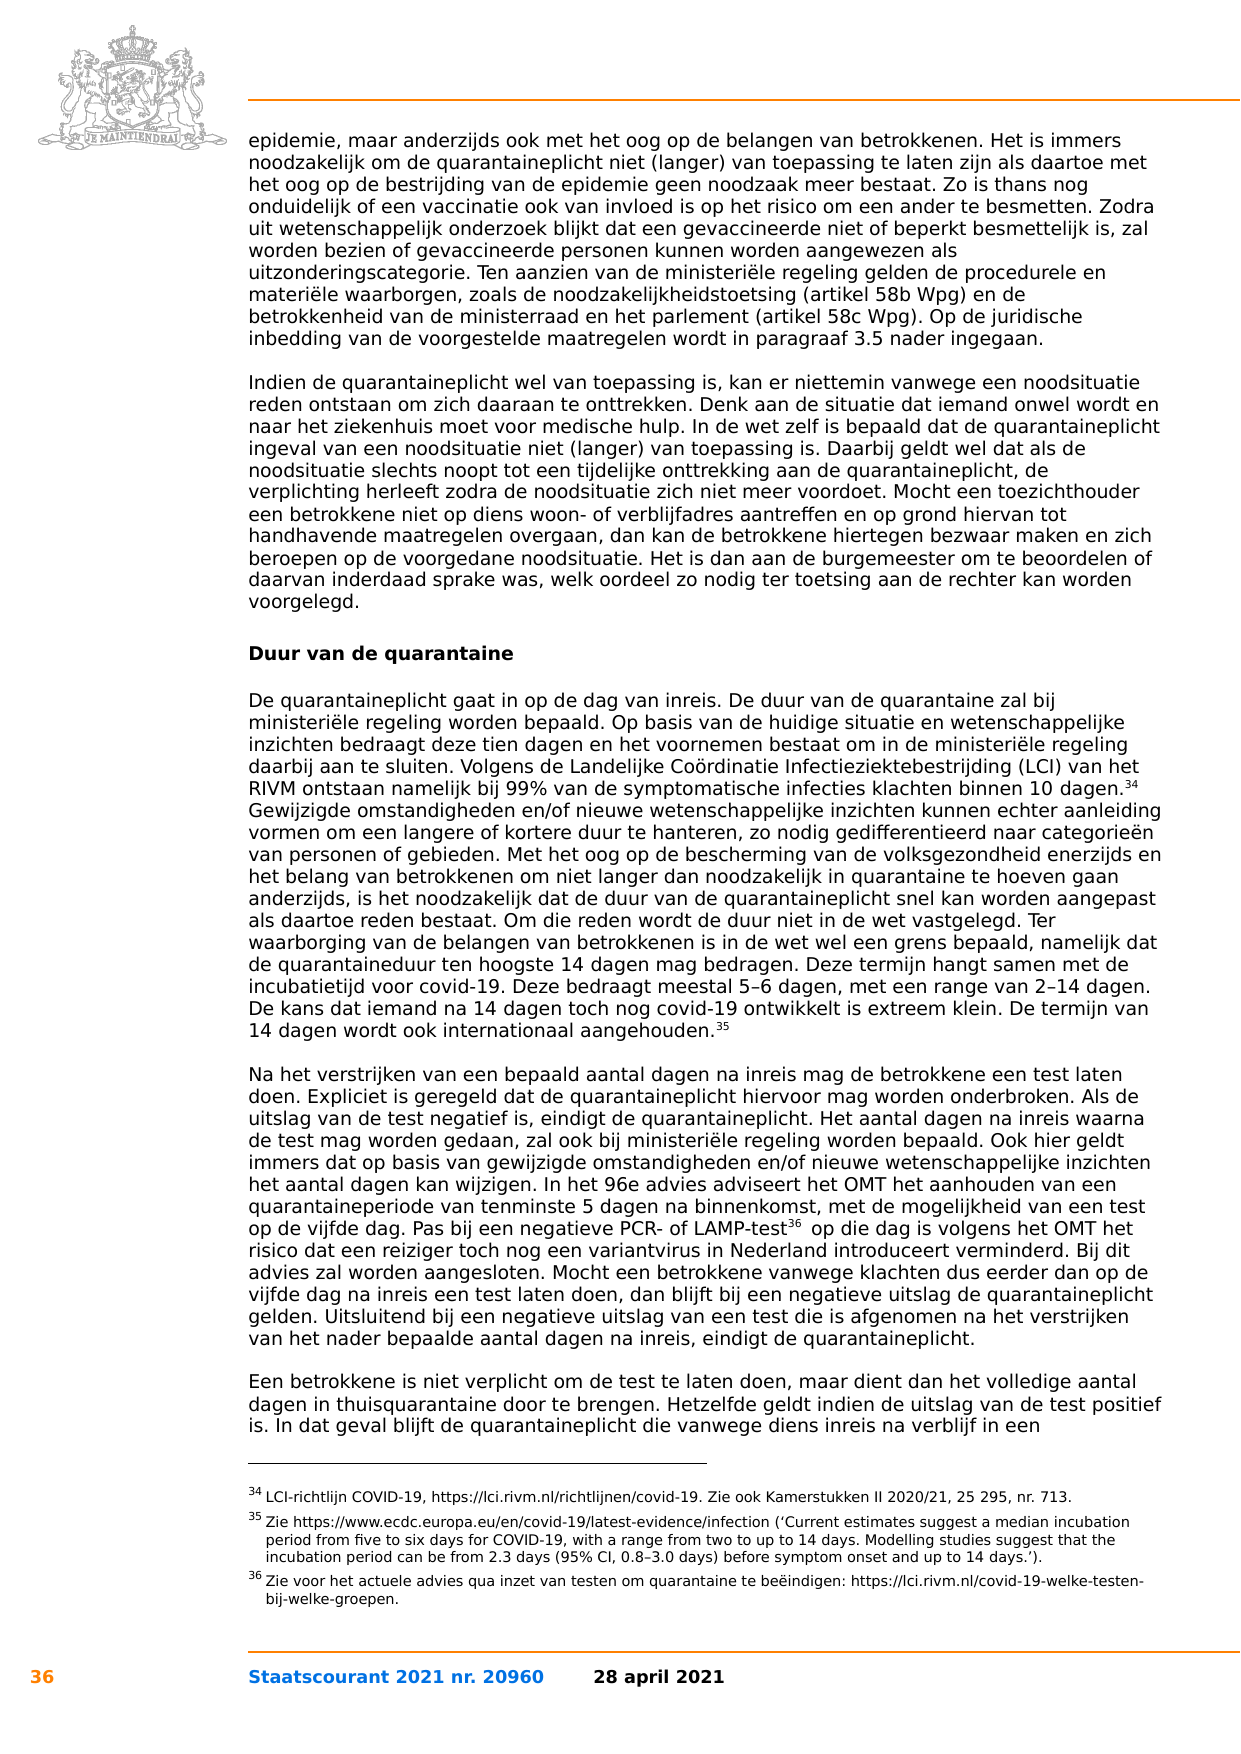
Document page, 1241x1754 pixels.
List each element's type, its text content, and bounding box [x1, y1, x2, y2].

text Indien de quarantaineplicht wel van toepassing is, kan er niettemin vanwege een noodsituatie reden ontstaan om zich daaraan te onttrekken. Denk aan de situatie dat iemand onwel wordt en naar het ziekenhuis moet voor medische hulp. In de wet zelf is bepaald dat de quarantaineplicht ingeval van een noodsituatie niet (langer) van toepassing is. Daarbij geldt wel dat als de noodsituatie slechts noopt tot een tijdelijke onttrekking aan de quarantaineplicht, de verplichting herleeft zodra de noodsituatie zich niet meer voordoet. Mocht een toezichthouder een betrokkene niet op diens woon- of verblijfadres aantreffen en op grond hiervan tot handhavende maatregelen overgaan, dan kan de betrokkene hiertegen bezwaar maken en zich beroepen op de voorgedane noodsituatie. Het is dan aan de burgemeester om te beoordelen of daarvan inderdaad sprake was, welk oordeel zo nodig ter toetsing aan de rechter kan worden voorgelegd. [248, 372, 1163, 613]
text Een betrokkene is niet verplicht om de test te laten doen, maar dient dan het volledige aantal dagen in thuisquarantaine door te brengen. Hetzelfde geldt indien de uitslag van de test positief is. In dat geval blijft de quarantaineplicht die vanwege diens inreis na verblijf in een [248, 1371, 1163, 1437]
text Na het verstrijken van een bepaald aantal dagen na inreis mag de betrokkene een test laten doen. Expliciet is geregeld dat de quarantaineplicht hiervoor mag worden onderbroken. Als de uitslag van de test negatief is, eindigt de quarantaineplicht. Het aantal dagen na inreis waarna de test mag worden gedaan, zal ook bij ministeriële regeling worden bepaald. Ook hier geldt immers dat op basis van gewijzigde omstandigheden en/of nieuwe wetenschappelijke inzichten het aantal dagen kan wijzigen. In het 96e advies adviseert het OMT het aanhouden van een quarantaineperiode van tenminste 5 dagen na binnenkomst, met de mogelijkheid van een test op de vijfde dag. Pas bij een negatieve PCR- of LAMP-test op die dag is volgens het OMT het risico dat een reiziger toch nog een variantvirus in Nederland introduceert verminderd. Bij dit advies zal worden aangesloten. Mocht een betrokkene vanwege klachten dus eerder dan op de vijfde dag na inreis een test laten doen, dan blijft bij een negatieve uitslag de quarantaineplicht gelden. Uitsluitend bij een negatieve uitslag van een test die is afgenomen na het verstrijken van het nader bepaalde aantal dagen na inreis, eindigt de quarantaineplicht. [248, 1064, 1163, 1349]
text Zie https://www.ecdc.europa.eu/en/covid-19/latest-evidence/infection (‘Current estimates suggest a median incubation period from five to six days for COVID-19, with a range from two to up to 14 days. Modelling studies suggest that the incubation period can be from 2.3 days (95% CI, 0.8–3.0 days) before symptom onset and up to 14 days.’). [248, 1510, 1163, 1566]
subtitle Duur van de quarantaine [248, 643, 1163, 665]
picture [38, 25, 227, 150]
text Zie voor het actuele advies qua inzet van testen om quarantaine te beëindigen: https://lci.rivm.nl/covid-19-welke-testen-bij-welke-groepen. [248, 1569, 1163, 1608]
text epidemie, maar anderzijds ook met het oog op de belangen van betrokkenen. Het is immers noodzakelijk om de quarantaineplicht niet (langer) van toepassing te laten zijn als daartoe met het oog op de bestrijding van de epidemie geen noodzaak meer bestaat. Zo is thans nog onduidelijk of een vaccinatie ook van invloed is op het risico om een ander te besmetten. Zodra uit wetenschappelijk onderzoek blijkt dat een gevaccineerde niet of beperkt besmettelijk is, zal worden bezien of gevaccineerde personen kunnen worden aangewezen als uitzonderingscategorie. Ten aanzien van de ministeriële regeling gelden de procedurele en materiële waarborgen, zoals de noodzakelijkheidstoetsing (artikel 58b Wpg) en de betrokkenheid van de ministerraad en het parlement (artikel 58c Wpg). Op de juridische inbedding van de voorgestelde maatregelen wordt in paragraaf 3.5 nader ingegaan. [248, 130, 1163, 350]
text De quarantaineplicht gaat in op de dag van inreis. De duur van de quarantaine zal bij ministeriële regeling worden bepaald. Op basis van de huidige situatie en wetenschappelijke inzichten bedraagt deze tien dagen en het voornemen bestaat om in de ministeriële regeling daarbij aan te sluiten. Volgens de Landelijke Coördinatie Infectieziektebestrijding (LCI) van het RIVM ontstaan namelijk bij 99% van de symptomatische infecties klachten binnen 10 dagen. Gewijzigde omstandigheden en/of nieuwe wetenschappelijke inzichten kunnen echter aanleiding vormen om een langere of kortere duur te hanteren, zo nodig gedifferentieerd naar categorieën van personen of gebieden. Met het oog op de bescherming van de volksgezondheid enerzijds en het belang van betrokkenen om niet langer dan noodzakelijk in quarantaine te hoeven gaan anderzijds, is het noodzakelijk dat de duur van de quarantaineplicht snel kan worden aangepast als daartoe reden bestaat. Om die reden wordt de duur niet in de wet vastgelegd. Ter waarborging van de belangen van betrokkenen is in de wet wel een grens bepaald, namelijk dat de quarantaineduur ten hoogste 14 dagen mag bedragen. Deze termijn hangt samen met de incubatietijd voor covid-19. Deze bedraagt meestal 5–6 dagen, met een range van 2–14 dagen. De kans dat iemand na 14 dagen toch nog covid-19 ontwikkelt is extreem klein. De termijn van 14 dagen wordt ook internationaal aangehouden. [248, 690, 1163, 1042]
text LCI-richtlijn COVID-19, https://lci.rivm.nl/richtlijnen/covid-19. Zie ook Kamerstukken II 2020/21, 25 295, nr. 713. [248, 1485, 1163, 1507]
